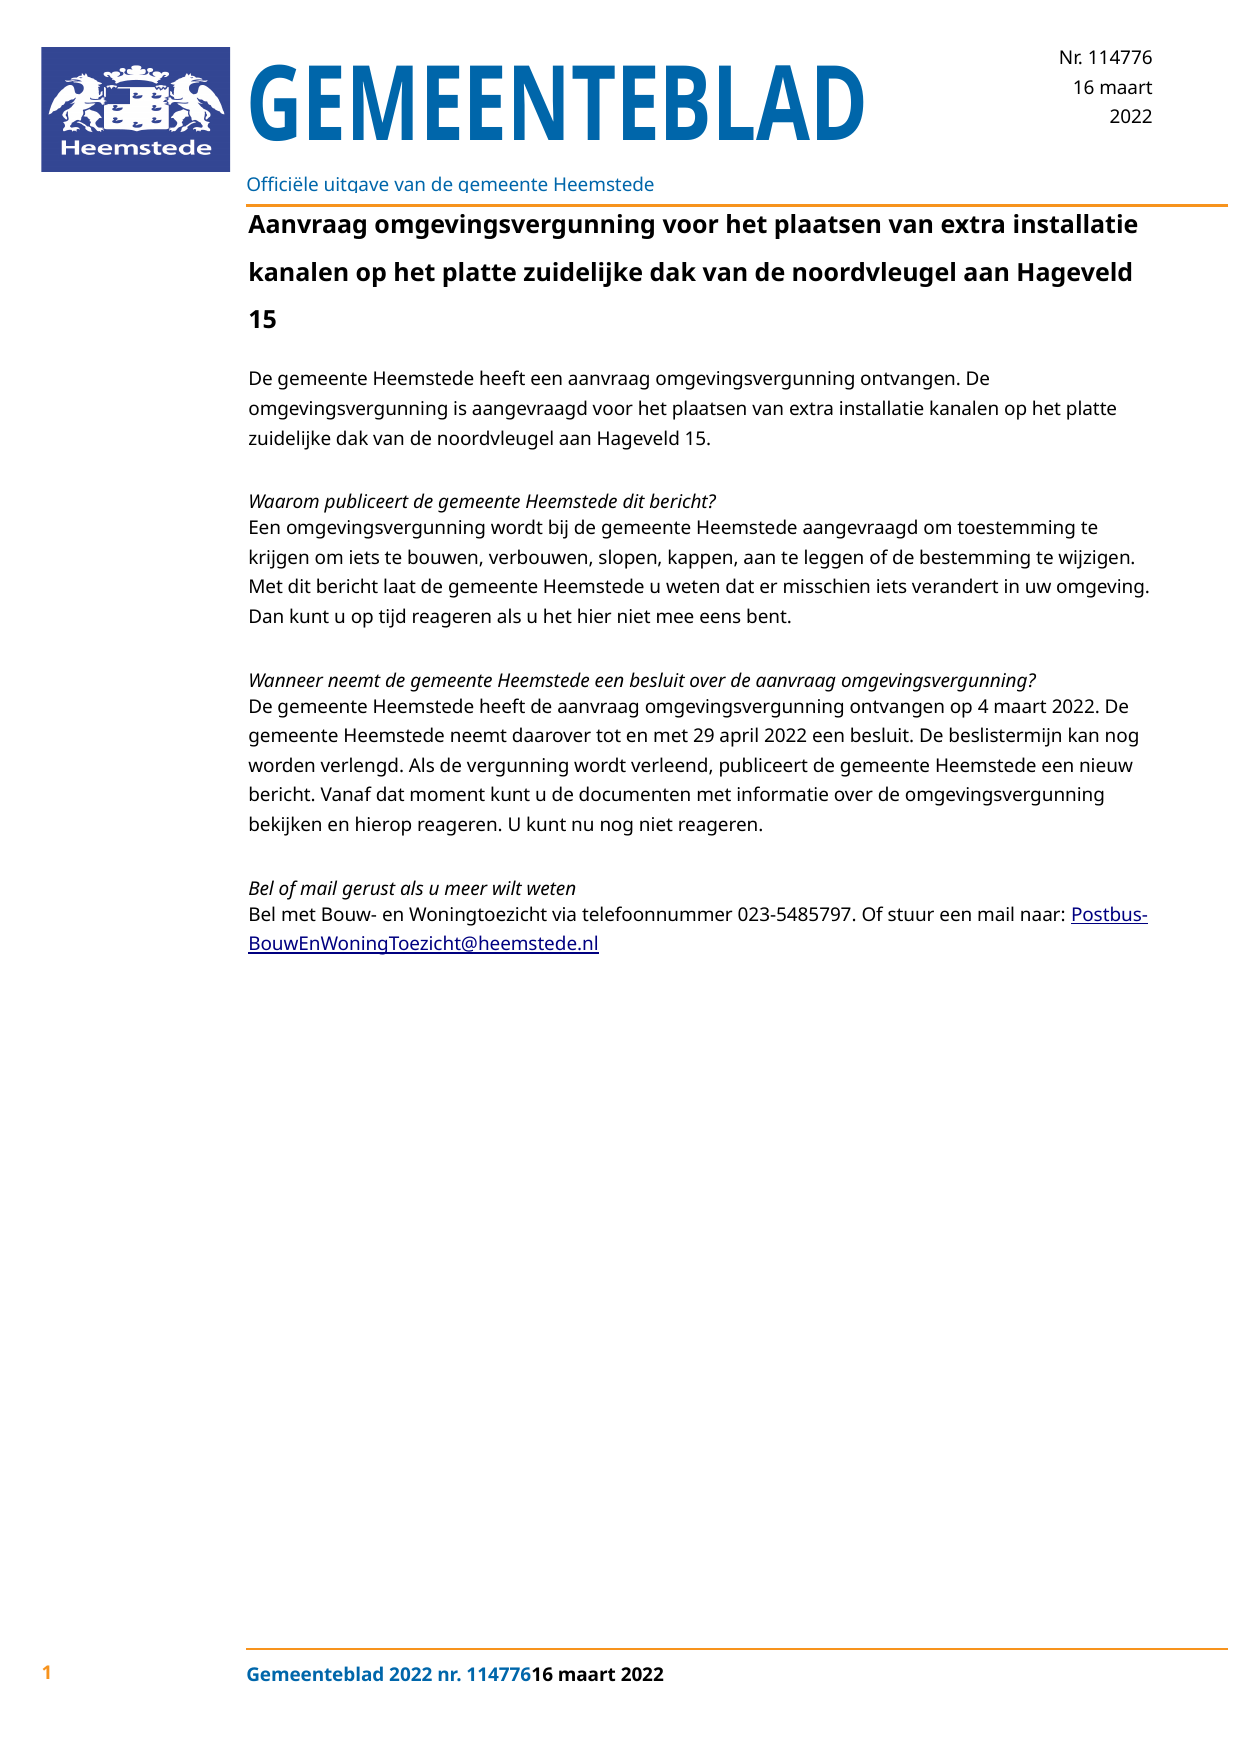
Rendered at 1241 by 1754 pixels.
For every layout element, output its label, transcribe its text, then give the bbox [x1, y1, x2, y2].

text Bel met Bouw- en Woningtoezicht via telefoonnummer 023-5485797. Of stuur een mail naar: Postbus-BouwEnWoningToezicht@heemstede.nl [248, 901, 1152, 956]
text De gemeente Heemstede heeft een aanvraag omgevingsvergunning ontvangen. De omgevingsvergunning is aangevraagd voor het plaatsen van extra installatie kanalen op het platte zuidelijke dak van de noordvleugel aan Hageveld 15. [248, 366, 1152, 450]
text Bel of mail gerust als u meer wilt weten [248, 875, 1152, 901]
text Wanneer neemt de gemeente Heemstede een besluit over de aanvraag omgevingsvergunning? [248, 667, 1152, 693]
picture [41, 47, 231, 172]
text De gemeente Heemstede heeft de aanvraag omgevingsvergunning ontvangen op 4 maart 2022. De gemeente Heemstede neemt daarover tot en met 29 april 2022 een besluit. De beslistermijn kan nog worden verlengd. Als de vergunning wordt verleend, publiceert de gemeente Heemstede een nieuw bericht. Vanaf dat moment kunt u de documenten met informatie over de omgevingsvergunning bekijken en hierop reageren. U kunt nu nog niet reageren. [248, 693, 1152, 837]
text Een omgevingsvergunning wordt bij de gemeente Heemstede aangevraagd om toestemming te krijgen om iets te bouwen, verbouwen, slopen, kappen, aan te leggen of de bestemming te wijzigen. Met dit bericht laat de gemeente Heemstede u weten dat er misschien iets verandert in uw omgeving. Dan kunt u op tijd reageren als u het hier niet mee eens bent. [248, 514, 1152, 629]
text Aanvraag omgevingsvergunning voor het plaatsen van extra installatie kanalen op het platte zuidelijke dak van de noordvleugel aan Hageveld 15 [248, 207, 1152, 336]
text Waarom publiceert de gemeente Heemstede dit bericht? [248, 489, 1152, 514]
